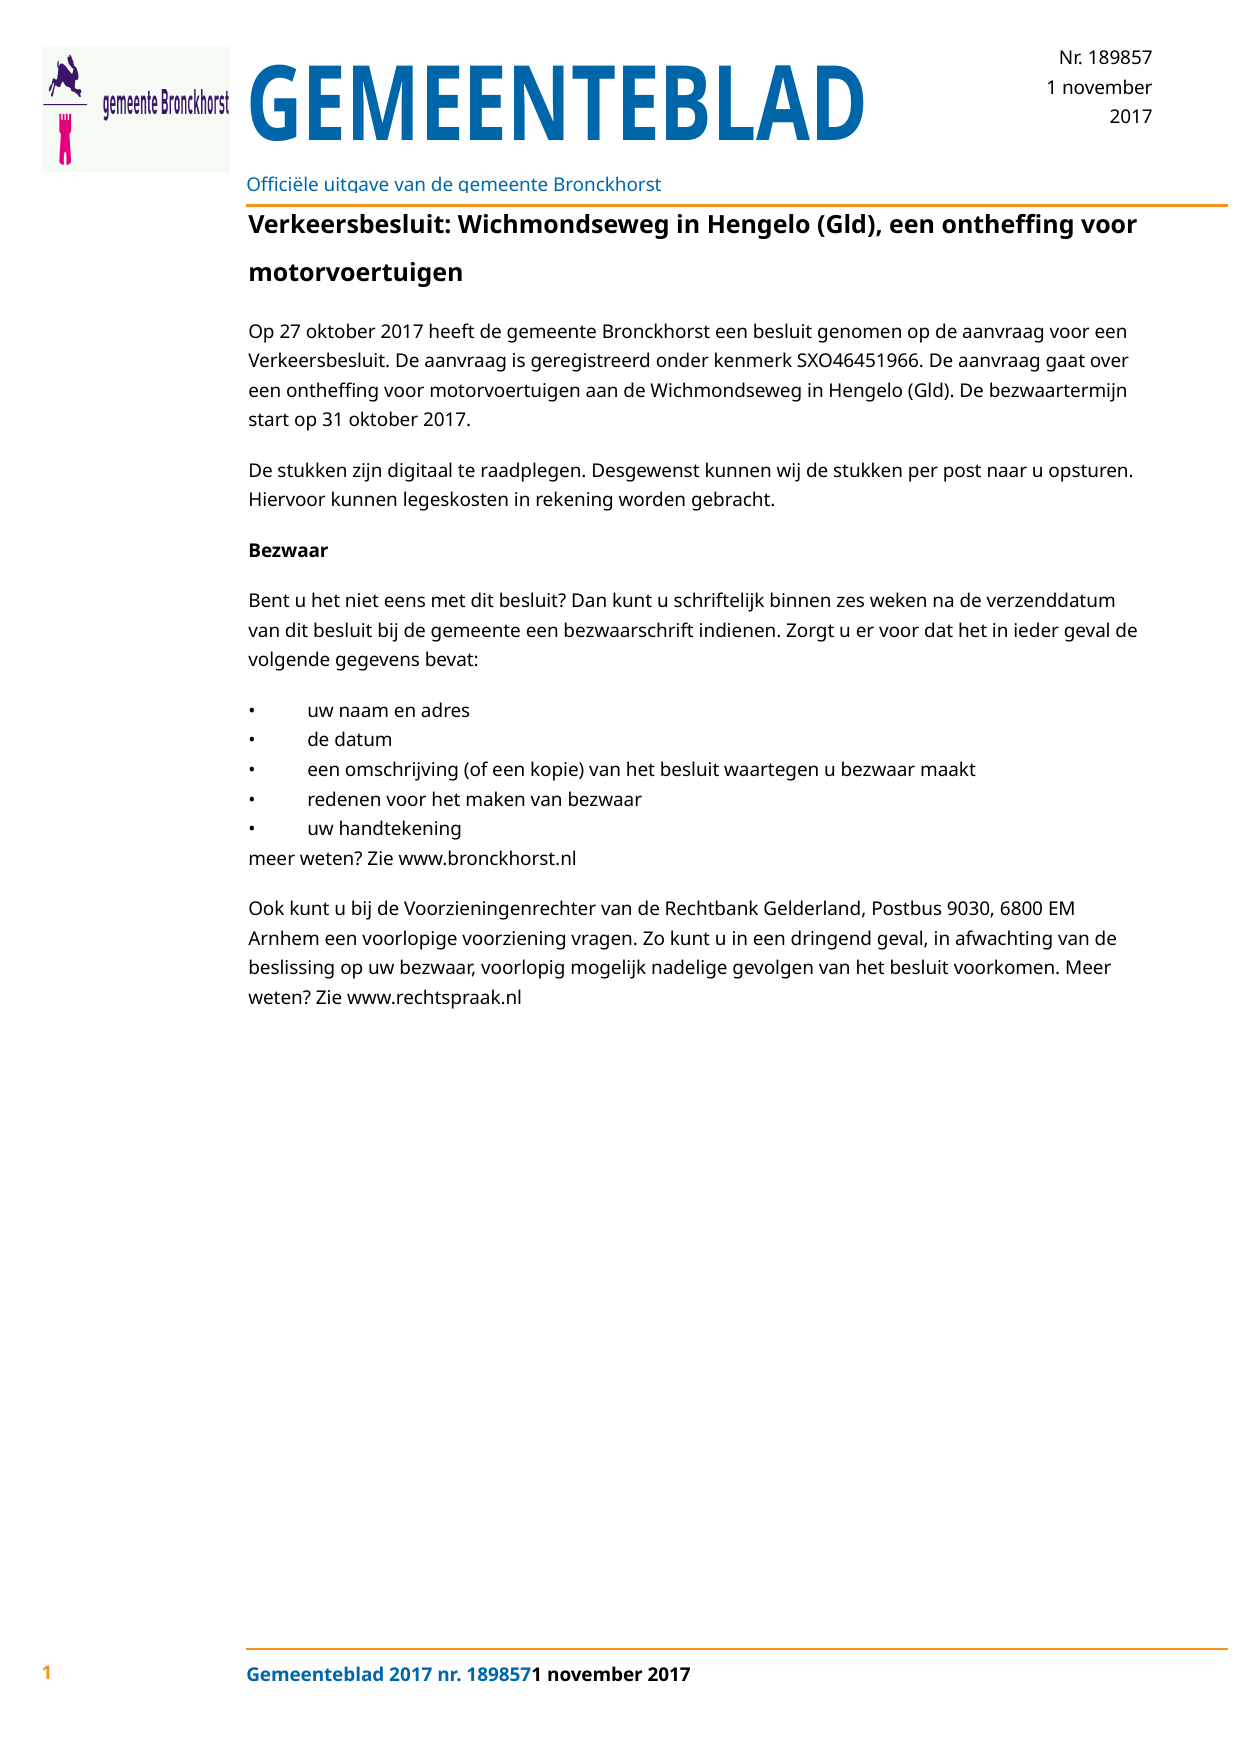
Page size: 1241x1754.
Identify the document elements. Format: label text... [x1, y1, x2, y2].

text Verkeersbesluit: Wichmondseweg in Hengelo (Gld), een ontheffing voor motorvoertuigen [248, 207, 1152, 288]
text Ook kunt u bij de Voorzieningenrechter van de Rechtbank Gelderland, Postbus 9030, 6800 EM Arnhem een voorlopige voorziening vragen. Zo kunt u in een dringend geval, in afwachting van de beslissing op uw bezwaar, voorlopig mogelijk nadelige gevolgen van het besluit voorkomen. Meer weten? Zie www.rechtspraak.nl [248, 895, 1152, 1010]
list uw handtekening [248, 815, 1152, 841]
text Op 27 oktober 2017 heeft de gemeente Bronckhorst een besluit genomen op de aanvraag voor een Verkeersbesluit. De aanvraag is geregistreerd onder kenmerk SXO46451966. De aanvraag gaat over een ontheffing voor motorvoertuigen aan de Wichmondseweg in Hengelo (Gld). De bezwaartermijn start op 31 oktober 2017. [248, 318, 1152, 432]
list uw naam en adres [248, 697, 1152, 723]
text De stukken zijn digitaal te raadplegen. Desgewenst kunnen wij de stukken per post naar u opsturen. Hiervoor kunnen legeskosten in rekening worden gebracht. [248, 457, 1152, 512]
text meer weten? Zie www.bronckhorst.nl [248, 845, 1152, 871]
picture [41, 47, 231, 172]
list de datum [248, 727, 1152, 752]
text Bent u het niet eens met dit besluit? Dan kunt u schriftelijk binnen zes weken na de verzenddatum van dit besluit bij de gemeente een bezwaarschrift indienen. Zorgt u er voor dat het in ieder geval de volgende gegevens bevat: [248, 587, 1152, 672]
list redenen voor het maken van bezwaar [248, 786, 1152, 812]
text Bezwaar [248, 537, 1152, 563]
list een omschrijving (of een kopie) van het besluit waartegen u bezwaar maakt [248, 756, 1152, 782]
